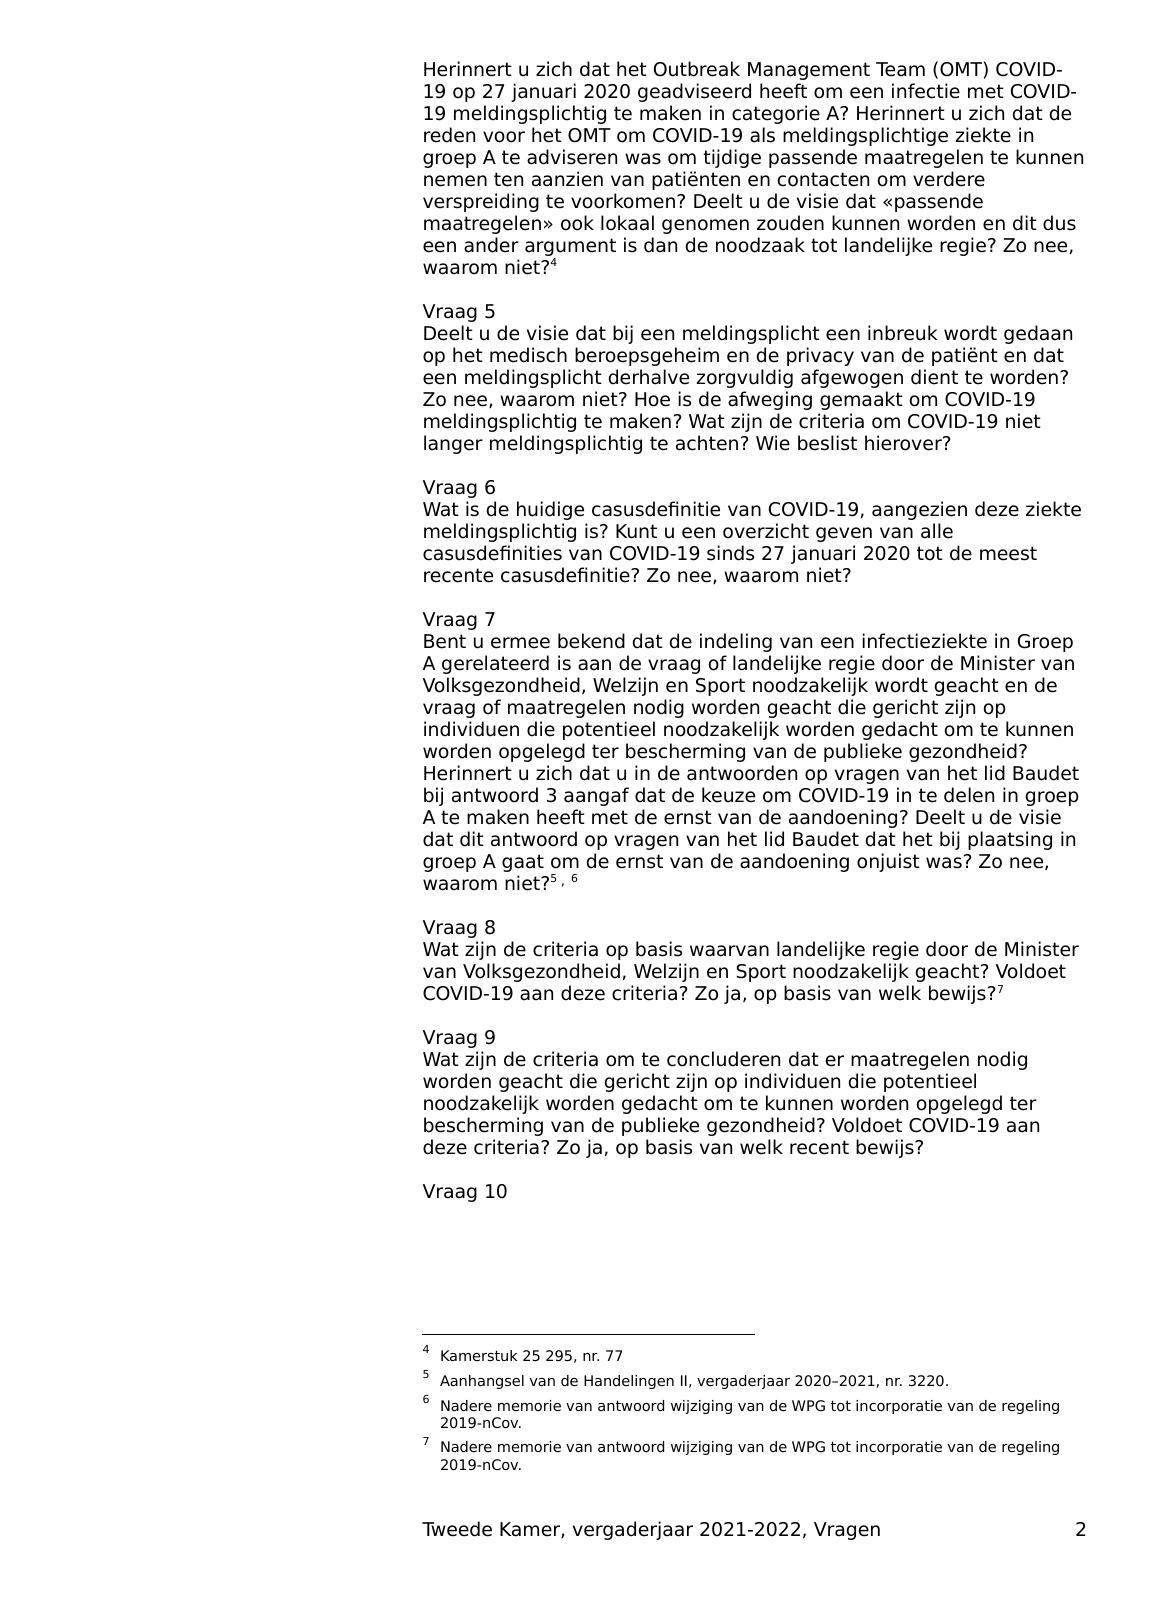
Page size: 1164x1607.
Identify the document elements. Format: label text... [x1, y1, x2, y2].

text Vraag 10 [422, 1181, 1087, 1203]
text Kamerstuk 25 295, nr. 77 [422, 1343, 1087, 1366]
text Wat is de huidige casusdefinitie van COVID-19, aangezien deze ziekte meldingsplichtig is? Kunt u een overzicht geven van alle casusdefinities van COVID-19 sinds 27 januari 2020 tot de meest recente casusdefinitie? Zo nee, waarom niet? [422, 499, 1087, 587]
text Wat zijn de criteria op basis waarvan landelijke regie door de Minister van Volksgezondheid, Welzijn en Sport noodzakelijk geacht? Voldoet COVID-19 aan deze criteria? Zo ja, op basis van welk bewijs? [422, 939, 1087, 1005]
text Nadere memorie van antwoord wijziging van de WPG tot incorporatie van de regeling 2019-nCov. [422, 1393, 1087, 1432]
text Nadere memorie van antwoord wijziging van de WPG tot incorporatie van de regeling 2019-nCov. [422, 1435, 1087, 1474]
text Wat zijn de criteria om te concluderen dat er maatregelen nodig worden geacht die gericht zijn op individuen die potentieel noodzakelijk worden gedacht om te kunnen worden opgelegd ter bescherming van de publieke gezondheid? Voldoet COVID-19 aan deze criteria? Zo ja, op basis van welk recent bewijs? [422, 1049, 1087, 1159]
text Aanhangsel van de Handelingen II, vergaderjaar 2020–2021, nr. 3220. [422, 1368, 1087, 1391]
text Vraag 5 [422, 301, 1087, 323]
text Vraag 9 [422, 1027, 1087, 1049]
text Bent u ermee bekend dat de indeling van een infectieziekte in Groep A gerelateerd is aan de vraag of landelijke regie door de Minister van Volksgezondheid, Welzijn en Sport noodzakelijk wordt geacht en de vraag of maatregelen nodig worden geacht die gericht zijn op individuen die potentieel noodzakelijk worden gedacht om te kunnen worden opgelegd ter bescherming van de publieke gezondheid? Herinnert u zich dat u in de antwoorden op vragen van het lid Baudet bij antwoord 3 aangaf dat de keuze om COVID-19 in te delen in groep A te maken heeft met de ernst van de aandoening? Deelt u de visie dat dit antwoord op vragen van het lid Baudet dat het bij plaatsing in groep A gaat om de ernst van de aandoening onjuist was? Zo nee, waarom niet?, [422, 631, 1087, 895]
text Herinnert u zich dat het Outbreak Management Team (OMT) COVID-19 op 27 januari 2020 geadviseerd heeft om een infectie met COVID-19 meldingsplichtig te maken in categorie A? Herinnert u zich dat de reden voor het OMT om COVID-19 als meldingsplichtige ziekte in groep A te adviseren was om tijdige passende maatregelen te kunnen nemen ten aanzien van patiënten en contacten om verdere verspreiding te voorkomen? Deelt u de visie dat «passende maatregelen» ook lokaal genomen zouden kunnen worden en dit dus een ander argument is dan de noodzaak tot landelijke regie? Zo nee, waarom niet? [422, 59, 1087, 279]
text Vraag 6 [422, 477, 1087, 499]
text Deelt u de visie dat bij een meldingsplicht een inbreuk wordt gedaan op het medisch beroepsgeheim en de privacy van de patiënt en dat een meldingsplicht derhalve zorgvuldig afgewogen dient te worden? Zo nee, waarom niet? Hoe is de afweging gemaakt om COVID-19 meldingsplichtig te maken? Wat zijn de criteria om COVID-19 niet langer meldingsplichtig te achten? Wie beslist hierover? [422, 323, 1087, 455]
text Vraag 7 [422, 609, 1087, 631]
text Vraag 8 [422, 917, 1087, 939]
